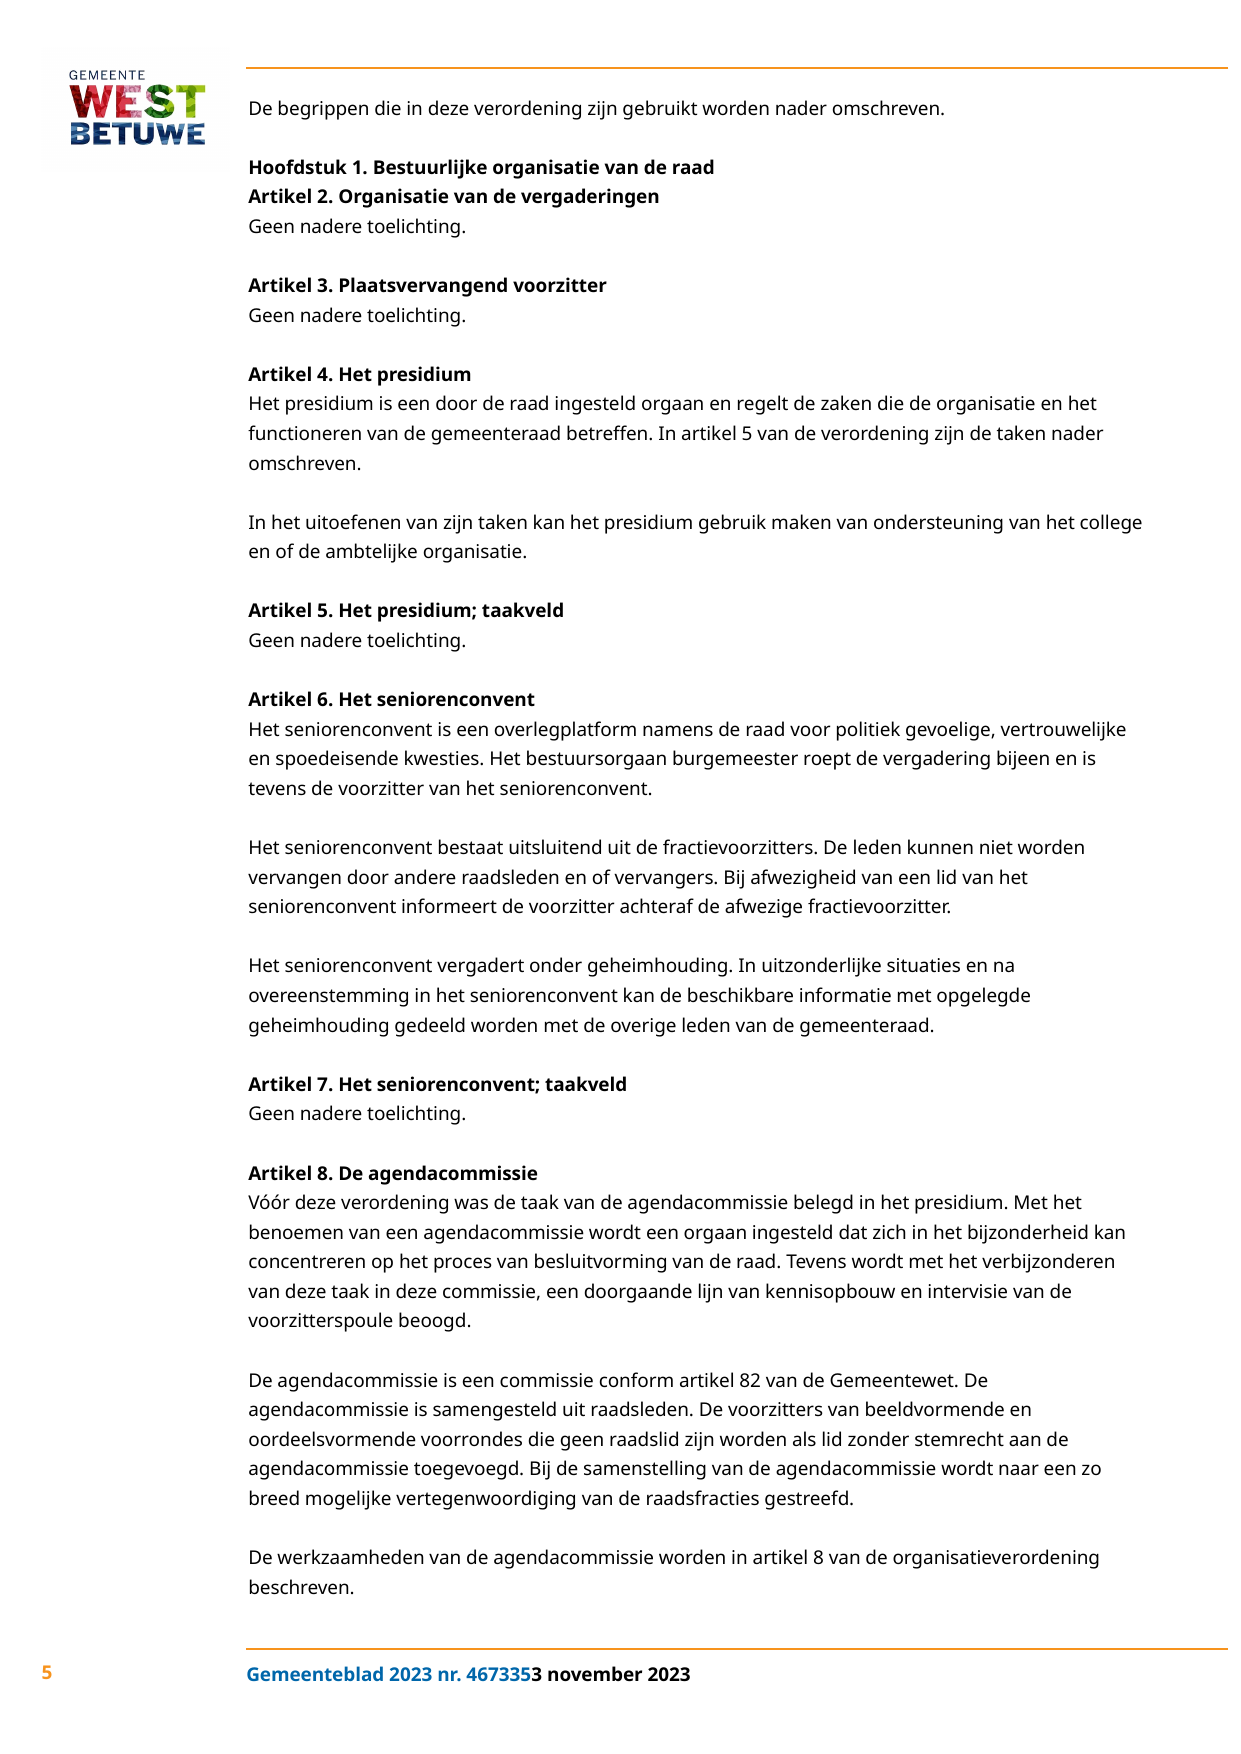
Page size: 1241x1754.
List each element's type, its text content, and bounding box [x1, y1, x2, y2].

text Artikel 3. Plaatsvervangend voorzitter [248, 272, 1152, 298]
text Het presidium is een door de raad ingesteld orgaan en regelt de zaken die de organisatie en het functioneren van de gemeenteraad betreffen. In artikel 5 van de verordening zijn de taken nader omschreven. [248, 391, 1152, 476]
text Het seniorenconvent is een overlegplatform namens de raad voor politiek gevoelige, vertrouwelijke en spoedeisende kwesties. Het bestuursorgaan burgemeester roept de vergadering bijeen en is tevens de voorzitter van het seniorenconvent. [248, 716, 1152, 801]
text De werkzaamheden van de agendacommissie worden in artikel 8 van de organisatieverordening beschreven. [248, 1544, 1152, 1600]
text De agendacommissie is een commissie conform artikel 82 van de Gemeentewet. De agendacommissie is samengesteld uit raadsleden. De voorzitters van beeldvormende en oordeelsvormende voorrondes die geen raadslid zijn worden als lid zonder stemrecht aan de agendacommissie toegevoegd. Bij de samenstelling van de agendacommissie wordt naar een zo breed mogelijke vertegenwoordiging van de raadsfracties gestreefd. [248, 1367, 1152, 1511]
picture [41, 47, 231, 172]
text Artikel 6. Het seniorenconvent [248, 686, 1152, 712]
text Artikel 5. Het presidium; taakveld [248, 598, 1152, 623]
text Artikel 2. Organisatie van de vergaderingen [248, 183, 1152, 209]
text Het seniorenconvent vergadert onder geheimhouding. In uitzonderlijke situaties en na overeenstemming in het seniorenconvent kan de beschikbare informatie met opgelegde geheimhouding gedeeld worden met de overige leden van de gemeenteraad. [248, 953, 1152, 1038]
text Hoofdstuk 1. Bestuurlijke organisatie van de raad [248, 154, 1152, 180]
text Het seniorenconvent bestaat uitsluitend uit de fractievoorzitters. De leden kunnen niet worden vervangen door andere raadsleden en of vervangers. Bij afwezigheid van een lid van het seniorenconvent informeert de voorzitter achteraf de afwezige fractievoorzitter. [248, 834, 1152, 919]
text Artikel 4. Het presidium [248, 361, 1152, 387]
text Geen nadere toelichting. [248, 302, 1152, 328]
text Vóór deze verordening was de taak van de agendacommissie belegd in het presidium. Met het benoemen van een agendacommissie wordt een orgaan ingesteld dat zich in het bijzonderheid kan concentreren op het proces van besluitvorming van de raad. Tevens wordt met het verbijzonderen van deze taak in deze commissie, een doorgaande lijn van kennisopbouw en intervisie van de voorzitterspoule beoogd. [248, 1189, 1152, 1333]
text In het uitoefenen van zijn taken kan het presidium gebruik maken van ondersteuning van het college en of de ambtelijke organisatie. [248, 509, 1152, 564]
text Geen nadere toelichting. [248, 627, 1152, 653]
text De begrippen die in deze verordening zijn gebruikt worden nader omschreven. [248, 95, 1152, 121]
text Geen nadere toelichting. [248, 1101, 1152, 1126]
text Geen nadere toelichting. [248, 213, 1152, 239]
text Artikel 7. Het seniorenconvent; taakveld [248, 1071, 1152, 1097]
text Artikel 8. De agendacommissie [248, 1160, 1152, 1186]
